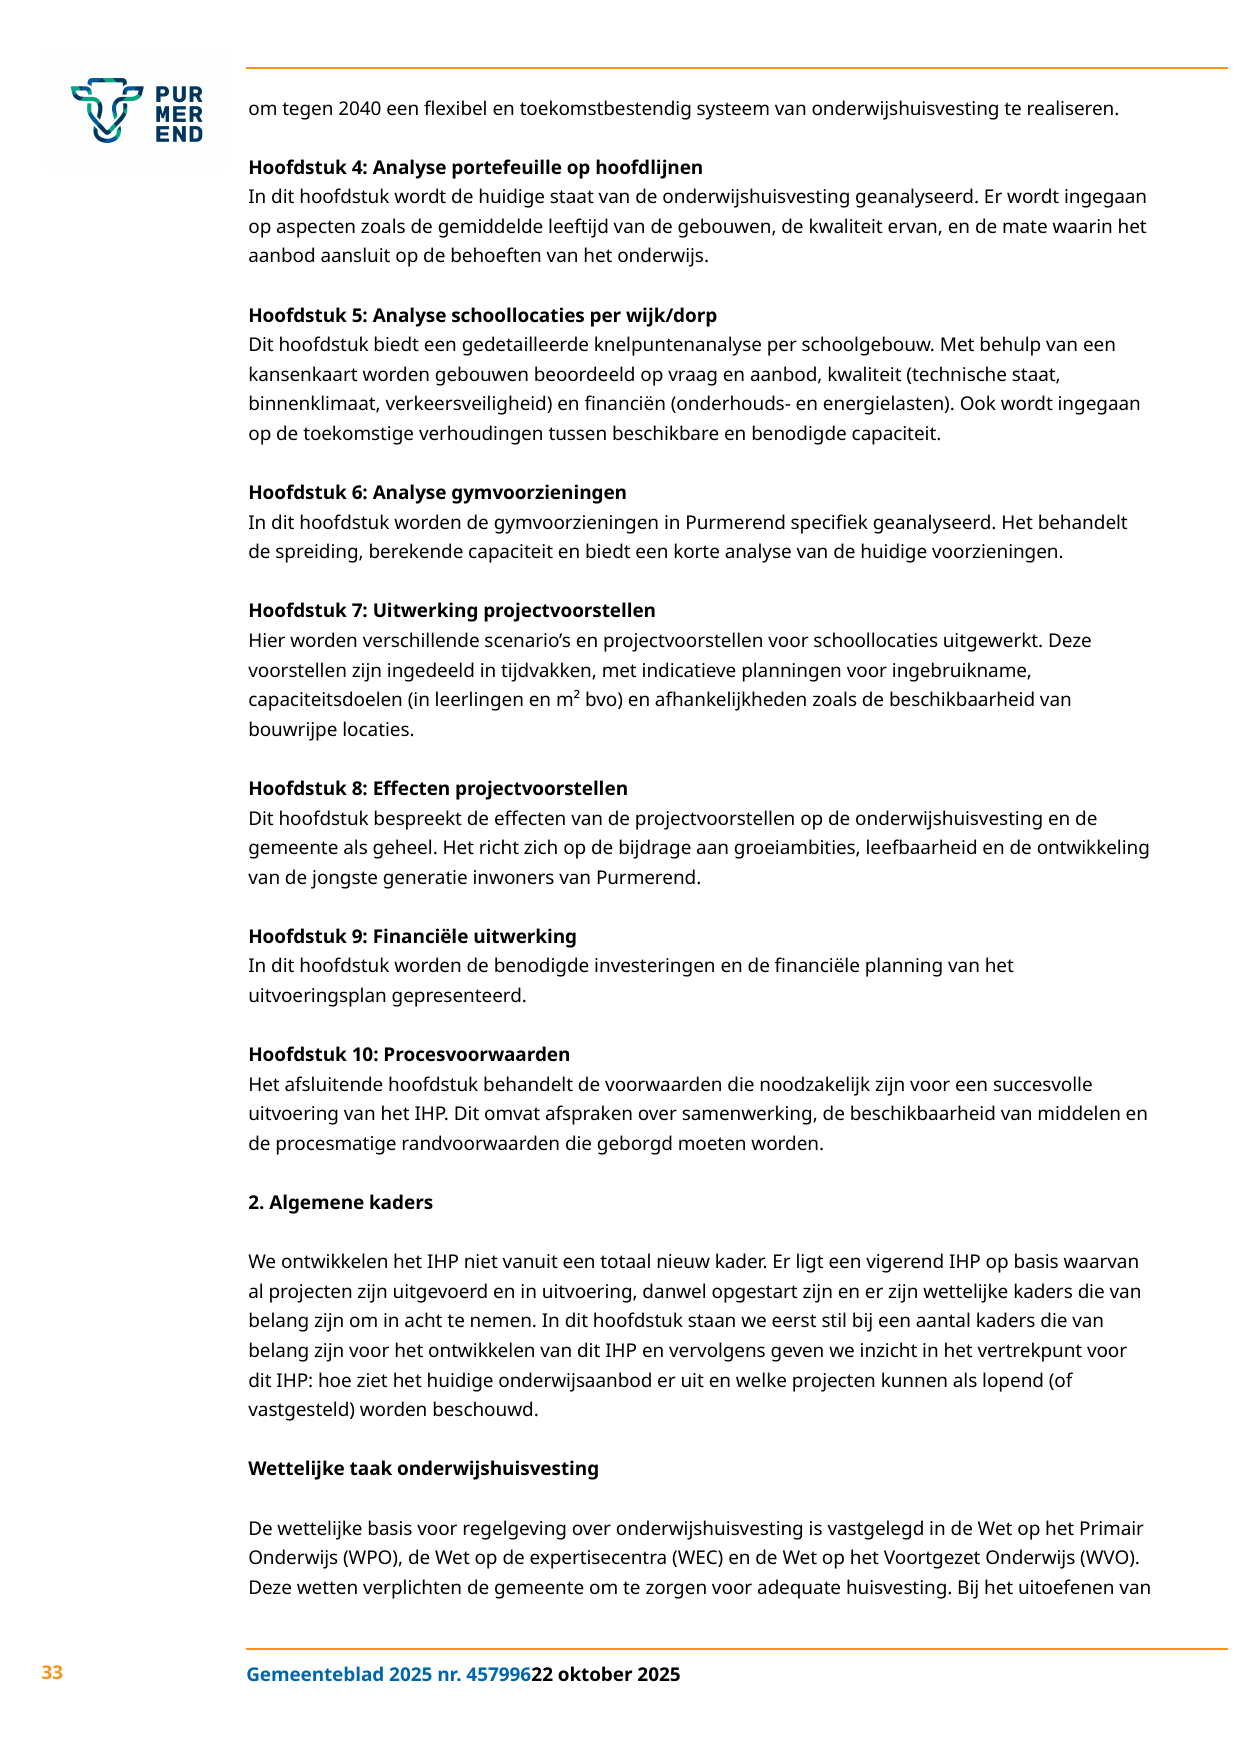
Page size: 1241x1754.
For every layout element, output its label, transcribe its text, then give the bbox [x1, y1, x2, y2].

text In dit hoofdstuk worden de benodigde investeringen en de financiële planning van het uitvoeringsplan gepresenteerd. [248, 953, 1152, 1008]
text Wettelijke taak onderwijshuisvesting [248, 1456, 1152, 1481]
text Dit hoofdstuk bespreekt de effecten van de projectvoorstellen op de onderwijshuisvesting en de gemeente als geheel. Het richt zich op de bijdrage aan groeiambities, leefbaarheid en de ontwikkeling van de jongste generatie inwoners van Purmerend. [248, 805, 1152, 890]
text In dit hoofdstuk worden de gymvoorzieningen in Purmerend specifiek geanalyseerd. Het behandelt de spreiding, berekende capaciteit en biedt een korte analyse van de huidige voorzieningen. [248, 509, 1152, 564]
text Hoofdstuk 5: Analyse schoollocaties per wijk/dorp [248, 302, 1152, 328]
text Hoofdstuk 4: Analyse portefeuille op hoofdlijnen [248, 154, 1152, 180]
text In dit hoofdstuk wordt de huidige staat van de onderwijshuisvesting geanalyseerd. Er wordt ingegaan op aspecten zoals de gemiddelde leeftijd van de gebouwen, de kwaliteit ervan, en de mate waarin het aanbod aansluit op de behoeften van het onderwijs. [248, 183, 1152, 268]
text Hoofdstuk 10: Procesvoorwaarden [248, 1041, 1152, 1067]
text We ontwikkelen het IHP niet vanuit een totaal nieuw kader. Er ligt een vigerend IHP op basis waarvan al projecten zijn uitgevoerd en in uitvoering, danwel opgestart zijn en er zijn wettelijke kaders die van belang zijn om in acht te nemen. In dit hoofdstuk staan we eerst stil bij een aantal kaders die van belang zijn voor het ontwikkelen van dit IHP en vervolgens geven we inzicht in het vertrekpunt voor dit IHP: hoe ziet het huidige onderwijsaanbod er uit en welke projecten kunnen als lopend (of vastgesteld) worden beschouwd. [248, 1248, 1152, 1422]
picture [41, 47, 231, 172]
text Dit hoofdstuk biedt een gedetailleerde knelpuntenanalyse per schoolgebouw. Met behulp van een kansenkaart worden gebouwen beoordeeld op vraag en aanbod, kwaliteit (technische staat, binnenklimaat, verkeersveiligheid) en financiën (onderhouds- en energielasten). Ook wordt ingegaan op de toekomstige verhoudingen tussen beschikbare en benodigde capaciteit. [248, 331, 1152, 446]
text Hoofdstuk 8: Effecten projectvoorstellen [248, 775, 1152, 801]
text Hoofdstuk 9: Financiële uitwerking [248, 923, 1152, 949]
text De wettelijke basis voor regelgeving over onderwijshuisvesting is vastgelegd in de Wet op het Primair Onderwijs (WPO), de Wet op de expertisecentra (WEC) en de Wet op het Voortgezet Onderwijs (WVO). Deze wetten verplichten de gemeente om te zorgen voor adequate huisvesting. Bij het uitoefenen van [248, 1515, 1152, 1600]
text Het afsluitende hoofdstuk behandelt de voorwaarden die noodzakelijk zijn voor een succesvolle uitvoering van het IHP. Dit omvat afspraken over samenwerking, de beschikbaarheid van middelen en de procesmatige randvoorwaarden die geborgd moeten worden. [248, 1071, 1152, 1156]
text Hoofdstuk 7: Uitwerking projectvoorstellen [248, 598, 1152, 623]
text Hier worden verschillende scenario’s en projectvoorstellen voor schoollocaties uitgewerkt. Deze voorstellen zijn ingedeeld in tijdvakken, met indicatieve planningen voor ingebruikname, capaciteitsdoelen (in leerlingen en m² bvo) en afhankelijkheden zoals de beschikbaarheid van bouwrijpe locaties. [248, 627, 1152, 742]
text 2. Algemene kaders [248, 1189, 1152, 1215]
text Hoofdstuk 6: Analyse gymvoorzieningen [248, 479, 1152, 505]
text om tegen 2040 een flexibel en toekomstbestendig systeem van onderwijshuisvesting te realiseren. [248, 95, 1152, 121]
